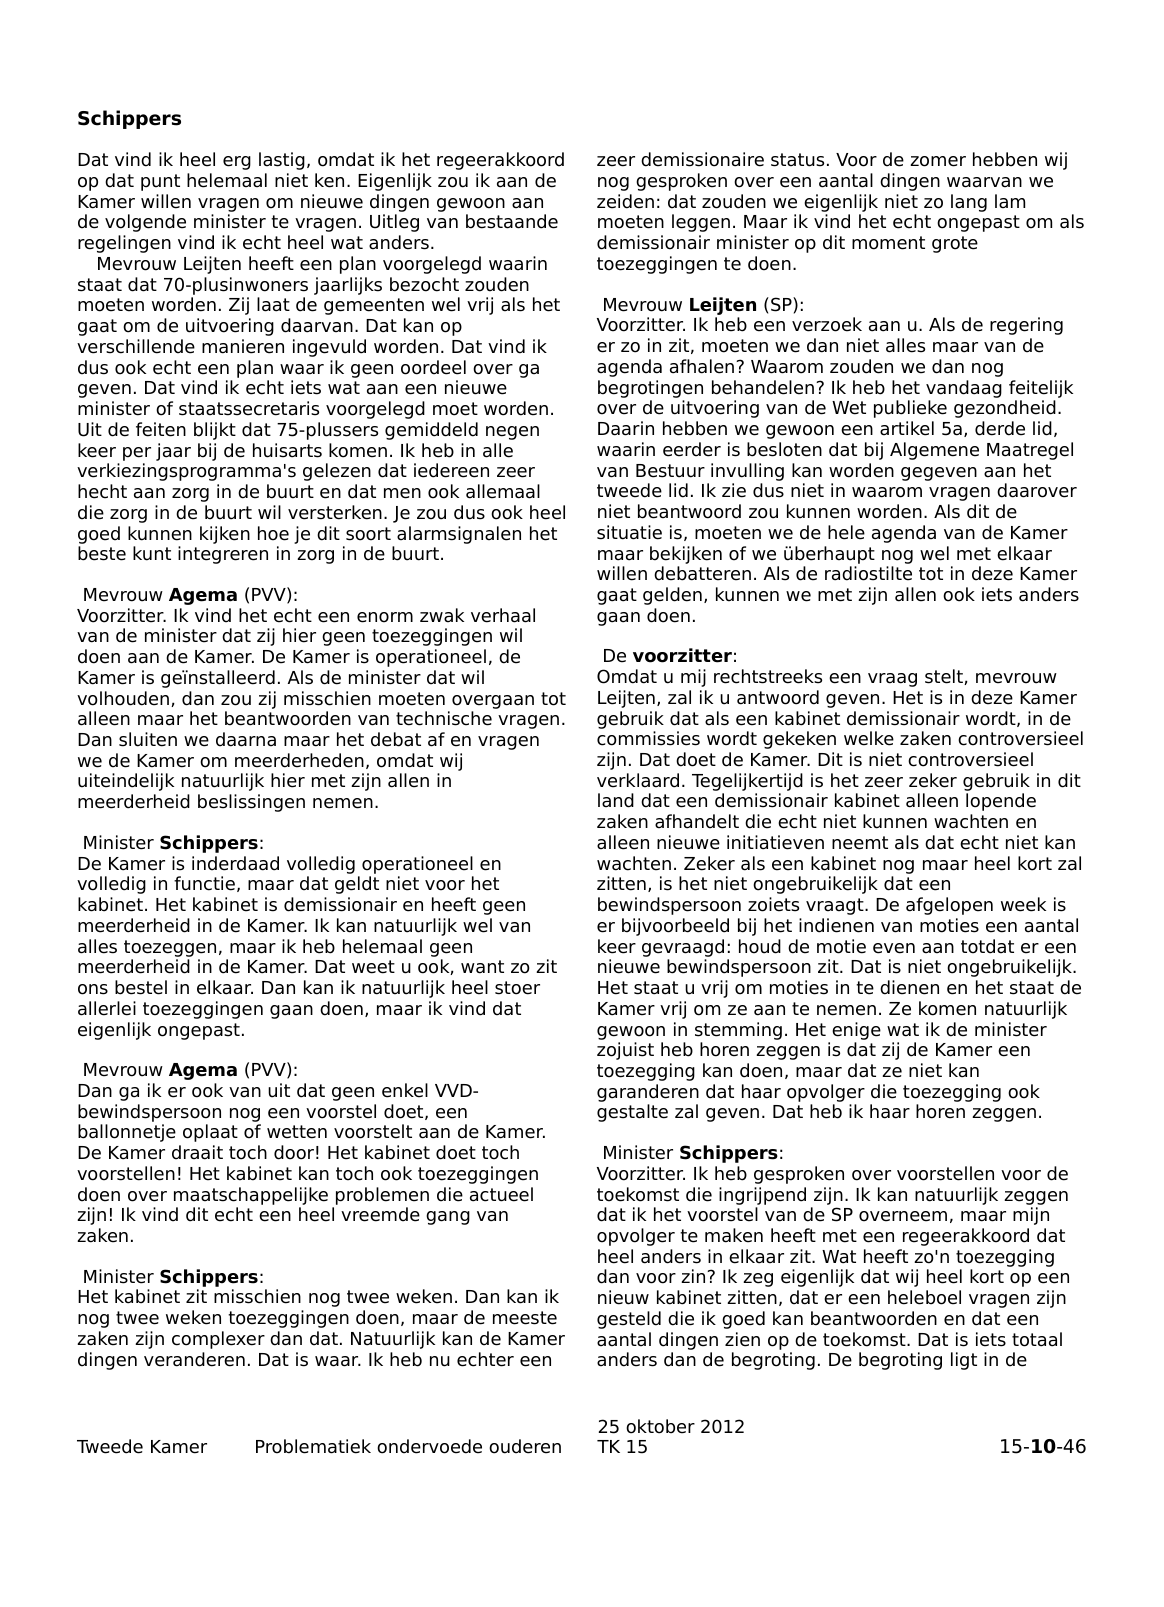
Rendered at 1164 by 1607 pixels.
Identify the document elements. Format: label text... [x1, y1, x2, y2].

text Omdat u mij rechtstreeks een vraag stelt, mevrouw Leijten, zal ik u antwoord geven. Het is in deze Kamer gebruik dat als een kabinet demissionair wordt, in de commissies wordt gekeken welke zaken controversieel zijn. Dat doet de Kamer. Dit is niet controversieel verklaard. Tegelijkertijd is het zeer zeker gebruik in dit land dat een demissionair kabinet alleen lopende zaken afhandelt die echt niet kunnen wachten en alleen nieuwe initiatieven neemt als dat echt niet kan wachten. Zeker als een kabinet nog maar heel kort zal zitten, is het niet ongebruikelijk dat een bewindspersoon zoiets vraagt. De afgelopen week is er bijvoorbeeld bij het indienen van moties een aantal keer gevraagd: houd de motie even aan totdat er een nieuwe bewindspersoon zit. Dat is niet ongebruikelijk. Het staat u vrij om moties in te dienen en het staat de Kamer vrij om ze aan te nemen. Ze komen natuurlijk gewoon in stemming. Het enige wat ik de minister zojuist heb horen zeggen is dat zij de Kamer een toezegging kan doen, maar dat ze niet kan garanderen dat haar opvolger die toezegging ook gestalte zal geven. Dat heb ik haar horen zeggen. [596, 667, 1087, 1123]
text Voorzitter. Ik heb een verzoek aan u. Als de regering er zo in zit, moeten we dan niet alles maar van de agenda afhalen? Waarom zouden we dan nog begrotingen behandelen? Ik heb het vandaag feitelijk over de uitvoering van de Wet publieke gezondheid. Daarin hebben we gewoon een artikel 5a, derde lid, waarin eerder is besloten dat bij Algemene Maatregel van Bestuur invulling kan worden gegeven aan het tweede lid. Ik zie dus niet in waarom vragen daarover niet beantwoord zou kunnen worden. Als dit de situatie is, moeten we de hele agenda van de Kamer maar bekijken of we überhaupt nog wel met elkaar willen debatteren. Als de radiostilte tot in deze Kamer gaat gelden, kunnen we met zijn allen ook iets anders gaan doen. [596, 315, 1087, 626]
text Mevrouw Agema (PVV): [77, 585, 567, 606]
text Dan ga ik er ook van uit dat geen enkel VVD-bewindspersoon nog een voorstel doet, een ballonnetje oplaat of wetten voorstelt aan de Kamer. De Kamer draait toch door! Het kabinet doet toch voorstellen! Het kabinet kan toch ook toezeggingen doen over maatschappelijke problemen die actueel zijn! Ik vind dit echt een heel vreemde gang van zaken. [77, 1081, 567, 1247]
text Voorzitter. Ik vind het echt een enorm zwak verhaal van de minister dat zij hier geen toezeggingen wil doen aan de Kamer. De Kamer is operationeel, de Kamer is geïnstalleerd. Als de minister dat wil volhouden, dan zou zij misschien moeten overgaan tot alleen maar het beantwoorden van technische vragen. Dan sluiten we daarna maar het debat af en vragen we de Kamer om meerderheden, omdat wij uiteindelijk natuurlijk hier met zijn allen in meerderheid beslissingen nemen. [77, 606, 567, 813]
text Mevrouw Leijten heeft een plan voorgelegd waarin staat dat 70-plusinwoners jaarlijks bezocht zouden moeten worden. Zij laat de gemeenten wel vrij als het gaat om de uitvoering daarvan. Dat kan op verschillende manieren ingevuld worden. Dat vind ik dus ook echt een plan waar ik geen oordeel over ga geven. Dat vind ik echt iets wat aan een nieuwe minister of staatssecretaris voorgelegd moet worden. Uit de feiten blijkt dat 75-plussers gemiddeld negen keer per jaar bij de huisarts komen. Ik heb in alle verkiezingsprogramma's gelezen dat iedereen zeer hecht aan zorg in de buurt en dat men ook allemaal die zorg in de buurt wil versterken. Je zou dus ook heel goed kunnen kijken hoe je dit soort alarmsignalen het beste kunt integreren in zorg in de buurt. [77, 254, 567, 565]
text Minister Schippers: [596, 1143, 1087, 1164]
text zeer demissionaire status. Voor de zomer hebben wij nog gesproken over een aantal dingen waarvan we zeiden: dat zouden we eigenlijk niet zo lang lam moeten leggen. Maar ik vind het echt ongepast om als demissionair minister op dit moment grote toezeggingen te doen. [596, 150, 1087, 274]
text Dat vind ik heel erg lastig, omdat ik het regeerakkoord op dat punt helemaal niet ken. Eigenlijk zou ik aan de Kamer willen vragen om nieuwe dingen gewoon aan de volgende minister te vragen. Uitleg van bestaande regelingen vind ik echt heel wat anders. [77, 150, 567, 254]
text Mevrouw Agema (PVV): [77, 1060, 567, 1081]
text Voorzitter. Ik heb gesproken over voorstellen voor de toekomst die ingrijpend zijn. Ik kan natuurlijk zeggen dat ik het voorstel van de SP overneem, maar mijn opvolger te maken heeft met een regeerakkoord dat heel anders in elkaar zit. Wat heeft zo'n toezegging dan voor zin? Ik zeg eigenlijk dat wij heel kort op een nieuw kabinet zitten, dat er een heleboel vragen zijn gesteld die ik goed kan beantwoorden en dat een aantal dingen zien op de toekomst. Dat is iets totaal anders dan de begroting. De begroting ligt in de [596, 1164, 1087, 1371]
text Minister Schippers: [77, 833, 567, 853]
text Minister Schippers: [77, 1267, 567, 1287]
text De voorzitter: [596, 646, 1087, 667]
text Mevrouw Leijten (SP): [596, 294, 1087, 315]
text De Kamer is inderdaad volledig operationeel en volledig in functie, maar dat geldt niet voor het kabinet. Het kabinet is demissionair en heeft geen meerderheid in de Kamer. Ik kan natuurlijk wel van alles toezeggen, maar ik heb helemaal geen meerderheid in de Kamer. Dat weet u ook, want zo zit ons bestel in elkaar. Dan kan ik natuurlijk heel stoer allerlei toezeggingen gaan doen, maar ik vind dat eigenlijk ongepast. [77, 853, 567, 1040]
text Het kabinet zit misschien nog twee weken. Dan kan ik nog twee weken toezeggingen doen, maar de meeste zaken zijn complexer dan dat. Natuurlijk kan de Kamer dingen veranderen. Dat is waar. Ik heb nu echter een [77, 1287, 567, 1370]
